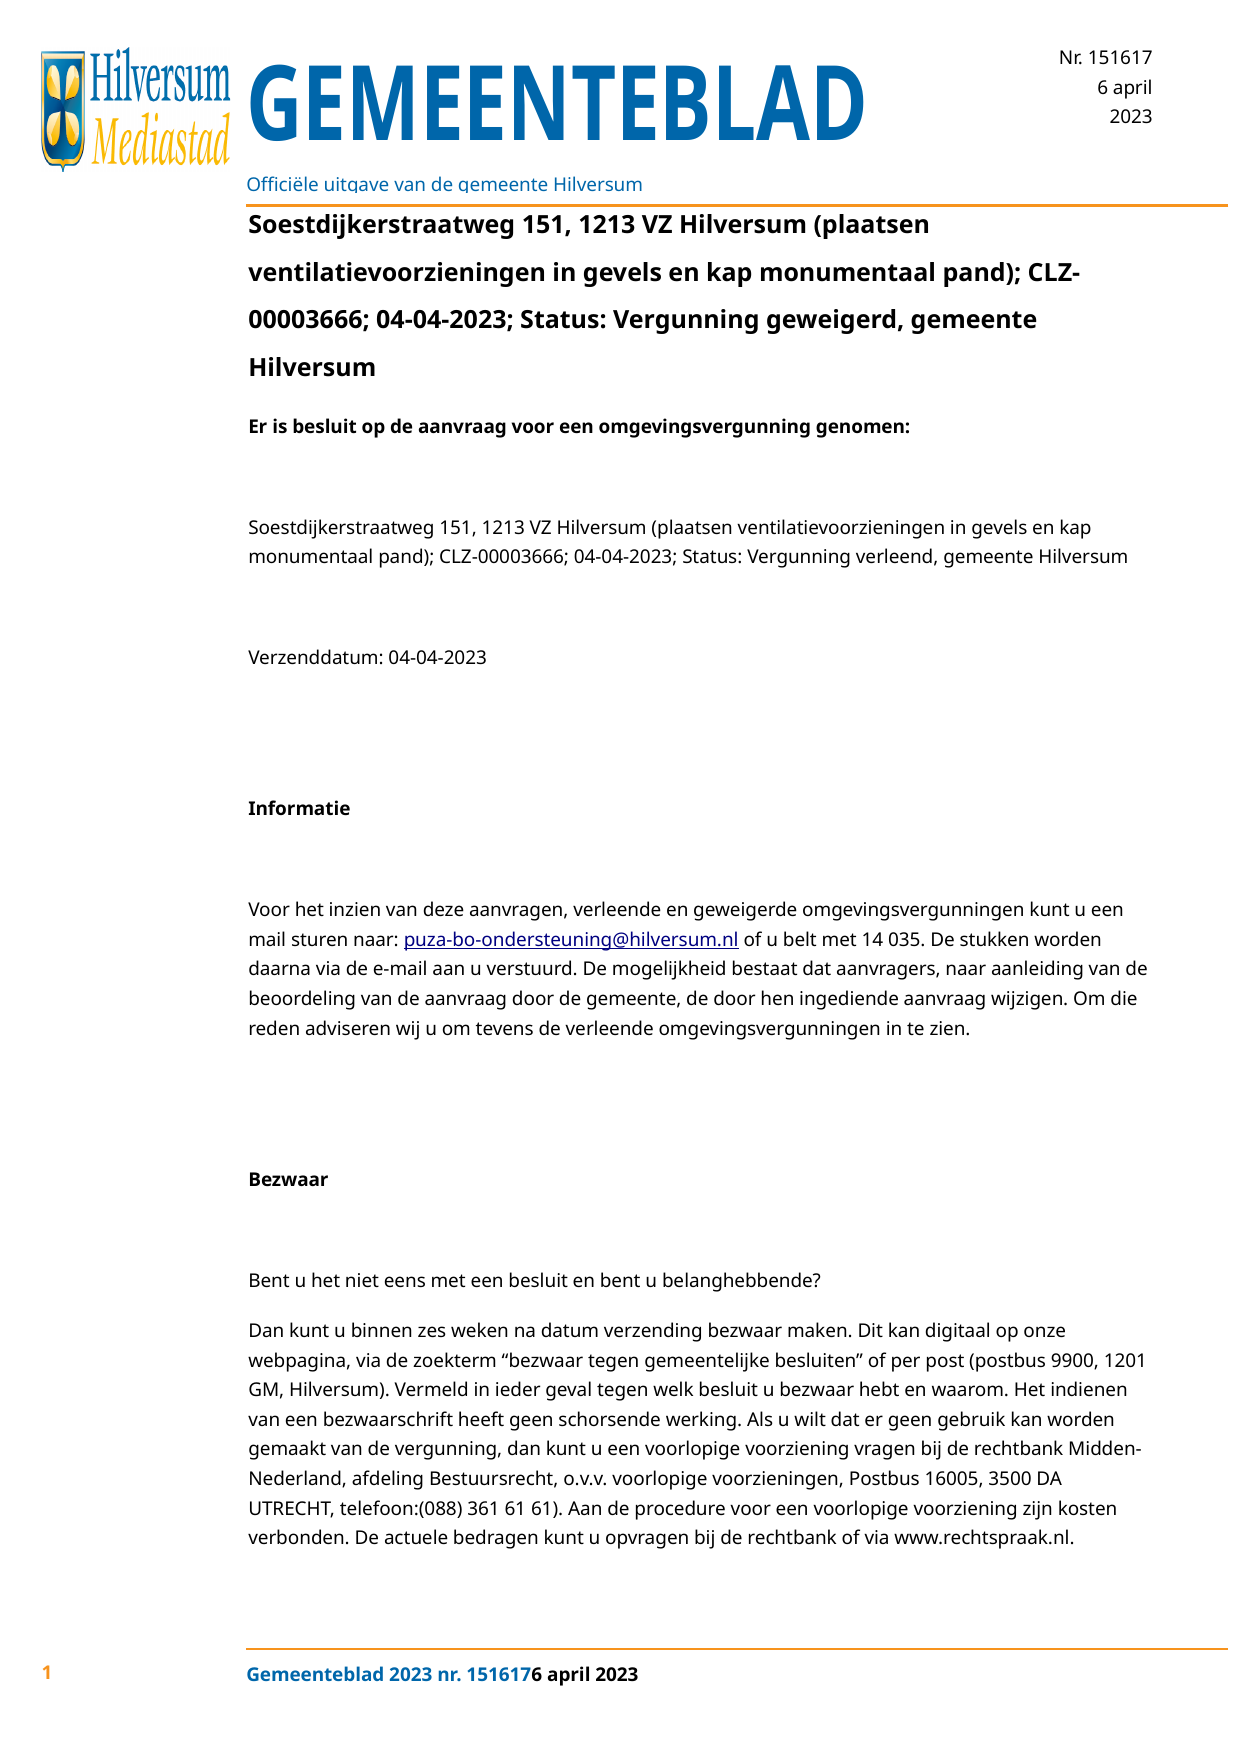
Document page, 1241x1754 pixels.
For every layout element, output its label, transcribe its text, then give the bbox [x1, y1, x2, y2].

text Verzenddatum: 04-04-2023 [248, 644, 1152, 670]
text Voor het inzien van deze aanvragen, verleende en geweigerde omgevingsvergunningen kunt u een mail sturen naar: puza-bo-ondersteuning@hilversum.nl of u belt met 14 035. De stukken worden daarna via de e-mail aan u verstuurd. De mogelijkheid bestaat dat aanvragers, naar aanleiding van de beoordeling van de aanvraag door de gemeente, de door hen ingediende aanvraag wijzigen. Om die reden adviseren wij u om tevens de verleende omgevingsvergunningen in te zien. [248, 896, 1152, 1041]
text Bent u het niet eens met een besluit en bent u belanghebbende? [248, 1267, 1152, 1293]
text Er is besluit op de aanvraag voor een omgevingsvergunning genomen: [248, 413, 1152, 439]
text Bezwaar [248, 1166, 1152, 1192]
text Informatie [248, 796, 1152, 821]
picture [41, 47, 231, 172]
text Soestdijkerstraatweg 151, 1213 VZ Hilversum (plaatsen ventilatievoorzieningen in gevels en kap monumentaal pand); CLZ-00003666; 04-04-2023; Status: Vergunning geweigerd, gemeente Hilversum [248, 207, 1152, 384]
text Dan kunt u binnen zes weken na datum verzending bezwaar maken. Dit kan digitaal op onze webpagina, via de zoekterm “bezwaar tegen gemeentelijke besluiten” of per post (postbus 9900, 1201 GM, Hilversum). Vermeld in ieder geval tegen welk besluit u bezwaar hebt en waarom. Het indienen van een bezwaarschrift heeft geen schorsende werking. Als u wilt dat er geen gebruik kan worden gemaakt van de vergunning, dan kunt u een voorlopige voorziening vragen bij de rechtbank Midden-Nederland, afdeling Bestuursrecht, o.v.v. voorlopige voorzieningen, Postbus 16005, 3500 DA UTRECHT, telefoon:(088) 361 61 61). Aan de procedure voor een voorlopige voorziening zijn kosten verbonden. De actuele bedragen kunt u opvragen bij de rechtbank of via www.rechtspraak.nl. [248, 1317, 1152, 1550]
text Soestdijkerstraatweg 151, 1213 VZ Hilversum (plaatsen ventilatievoorzieningen in gevels en kap monumentaal pand); CLZ-00003666; 04-04-2023; Status: Vergunning verleend, gemeente Hilversum [248, 514, 1152, 569]
